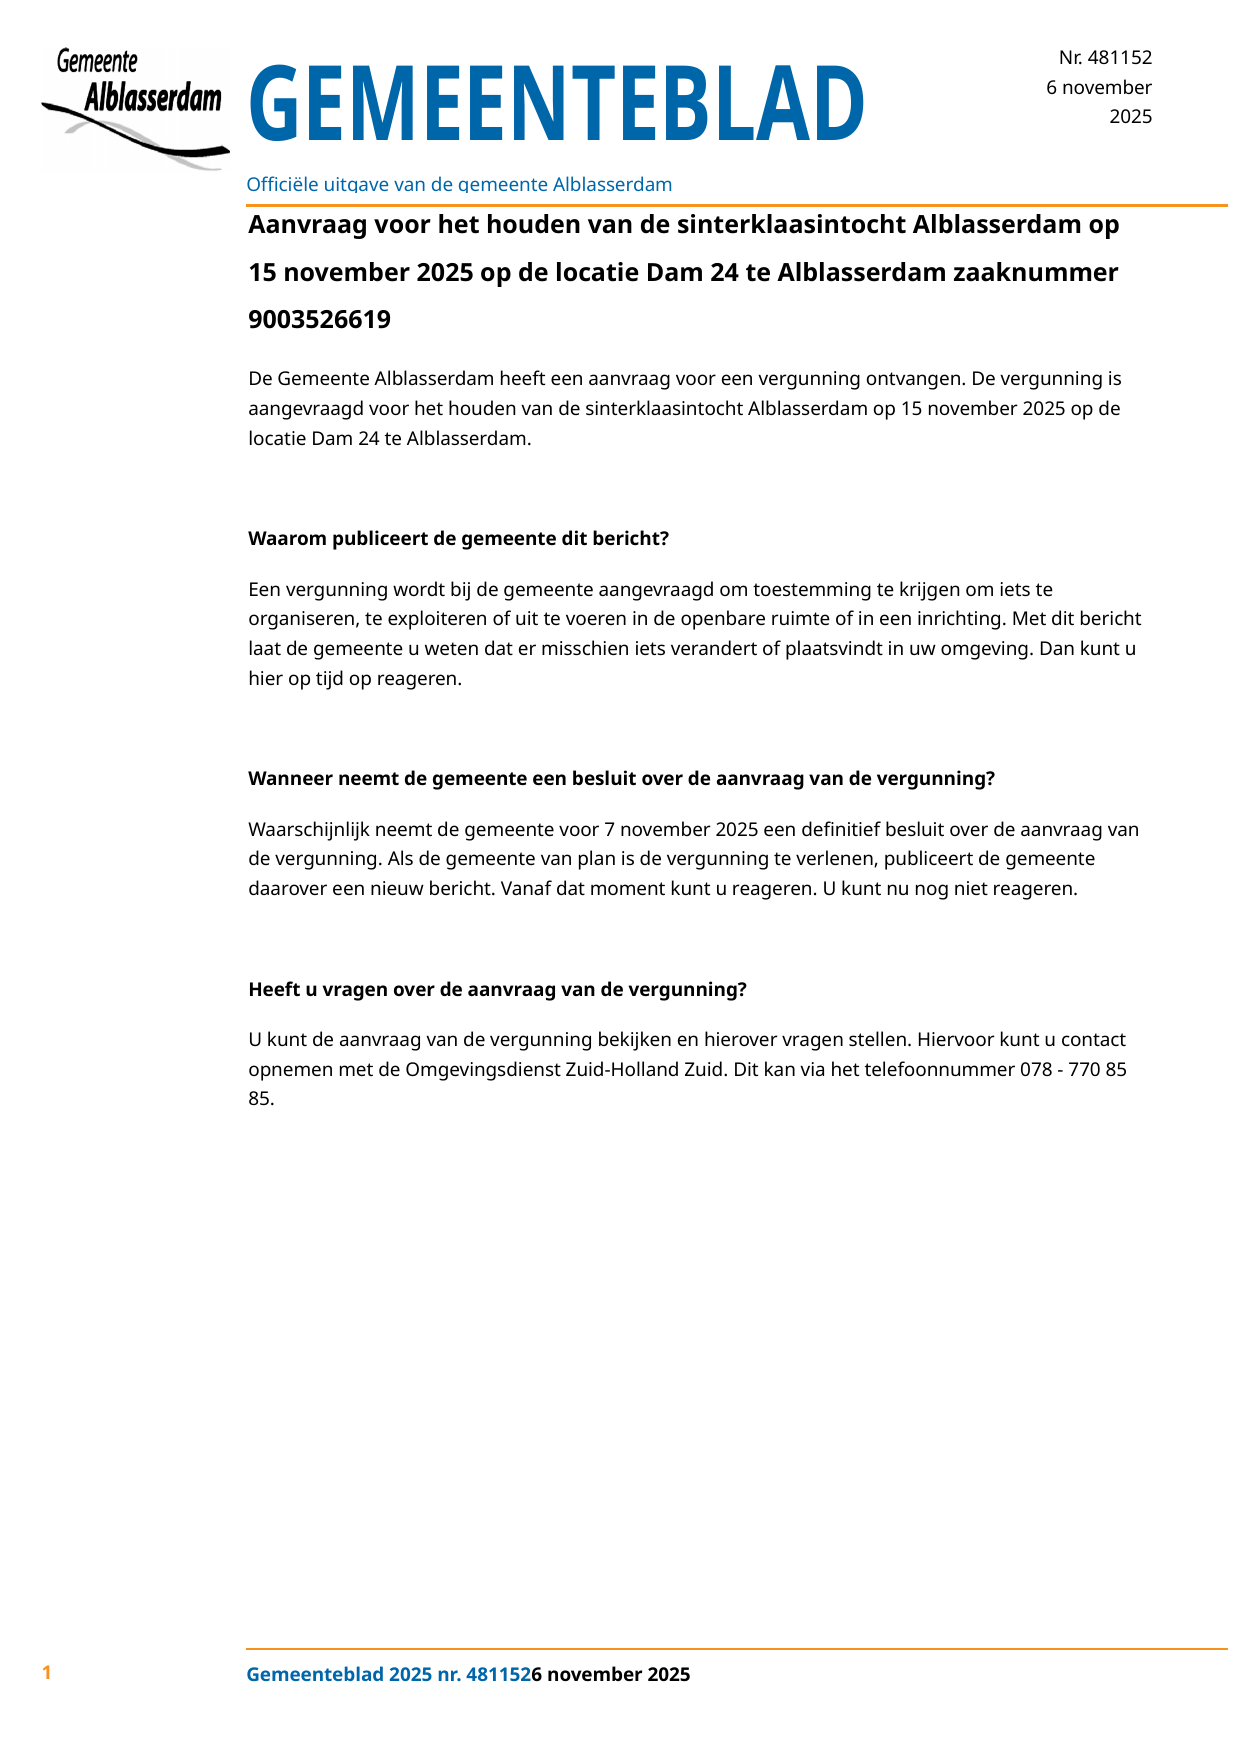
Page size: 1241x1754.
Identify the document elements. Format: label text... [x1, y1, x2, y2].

picture [41, 47, 231, 172]
text Een vergunning wordt bij de gemeente aangevraagd om toestemming te krijgen om iets te organiseren, te exploiteren of uit te voeren in de openbare ruimte of in een inrichting. Met dit bericht laat de gemeente u weten dat er misschien iets verandert of plaatsvindt in uw omgeving. Dan kunt u hier op tijd op reageren. [248, 576, 1152, 690]
text U kunt de aanvraag van de vergunning bekijken en hierover vragen stellen. Hiervoor kunt u contact opnemen met de Omgevingsdienst Zuid-Holland Zuid. Dit kan via het telefoonnummer 078 - 770 85 85. [248, 1026, 1152, 1111]
text Waarschijnlijk neemt de gemeente voor 7 november 2025 een definitief besluit over de aanvraag van de vergunning. Als de gemeente van plan is de vergunning te verlenen, publiceert de gemeente daarover een nieuw bericht. Vanaf dat moment kunt u reageren. U kunt nu nog niet reageren. [248, 816, 1152, 901]
text Heeft u vragen over de aanvraag van de vergunning? [248, 976, 1152, 1002]
text Aanvraag voor het houden van de sinterklaasintocht Alblasserdam op 15 november 2025 op de locatie Dam 24 te Alblasserdam zaaknummer 9003526619 [248, 207, 1152, 336]
text Waarom publiceert de gemeente dit bericht? [248, 526, 1152, 551]
text De Gemeente Alblasserdam heeft een aanvraag voor een vergunning ontvangen. De vergunning is aangevraagd voor het houden van de sinterklaasintocht Alblasserdam op 15 november 2025 op de locatie Dam 24 te Alblasserdam. [248, 366, 1152, 450]
text Wanneer neemt de gemeente een besluit over de aanvraag van de vergunning? [248, 766, 1152, 791]
